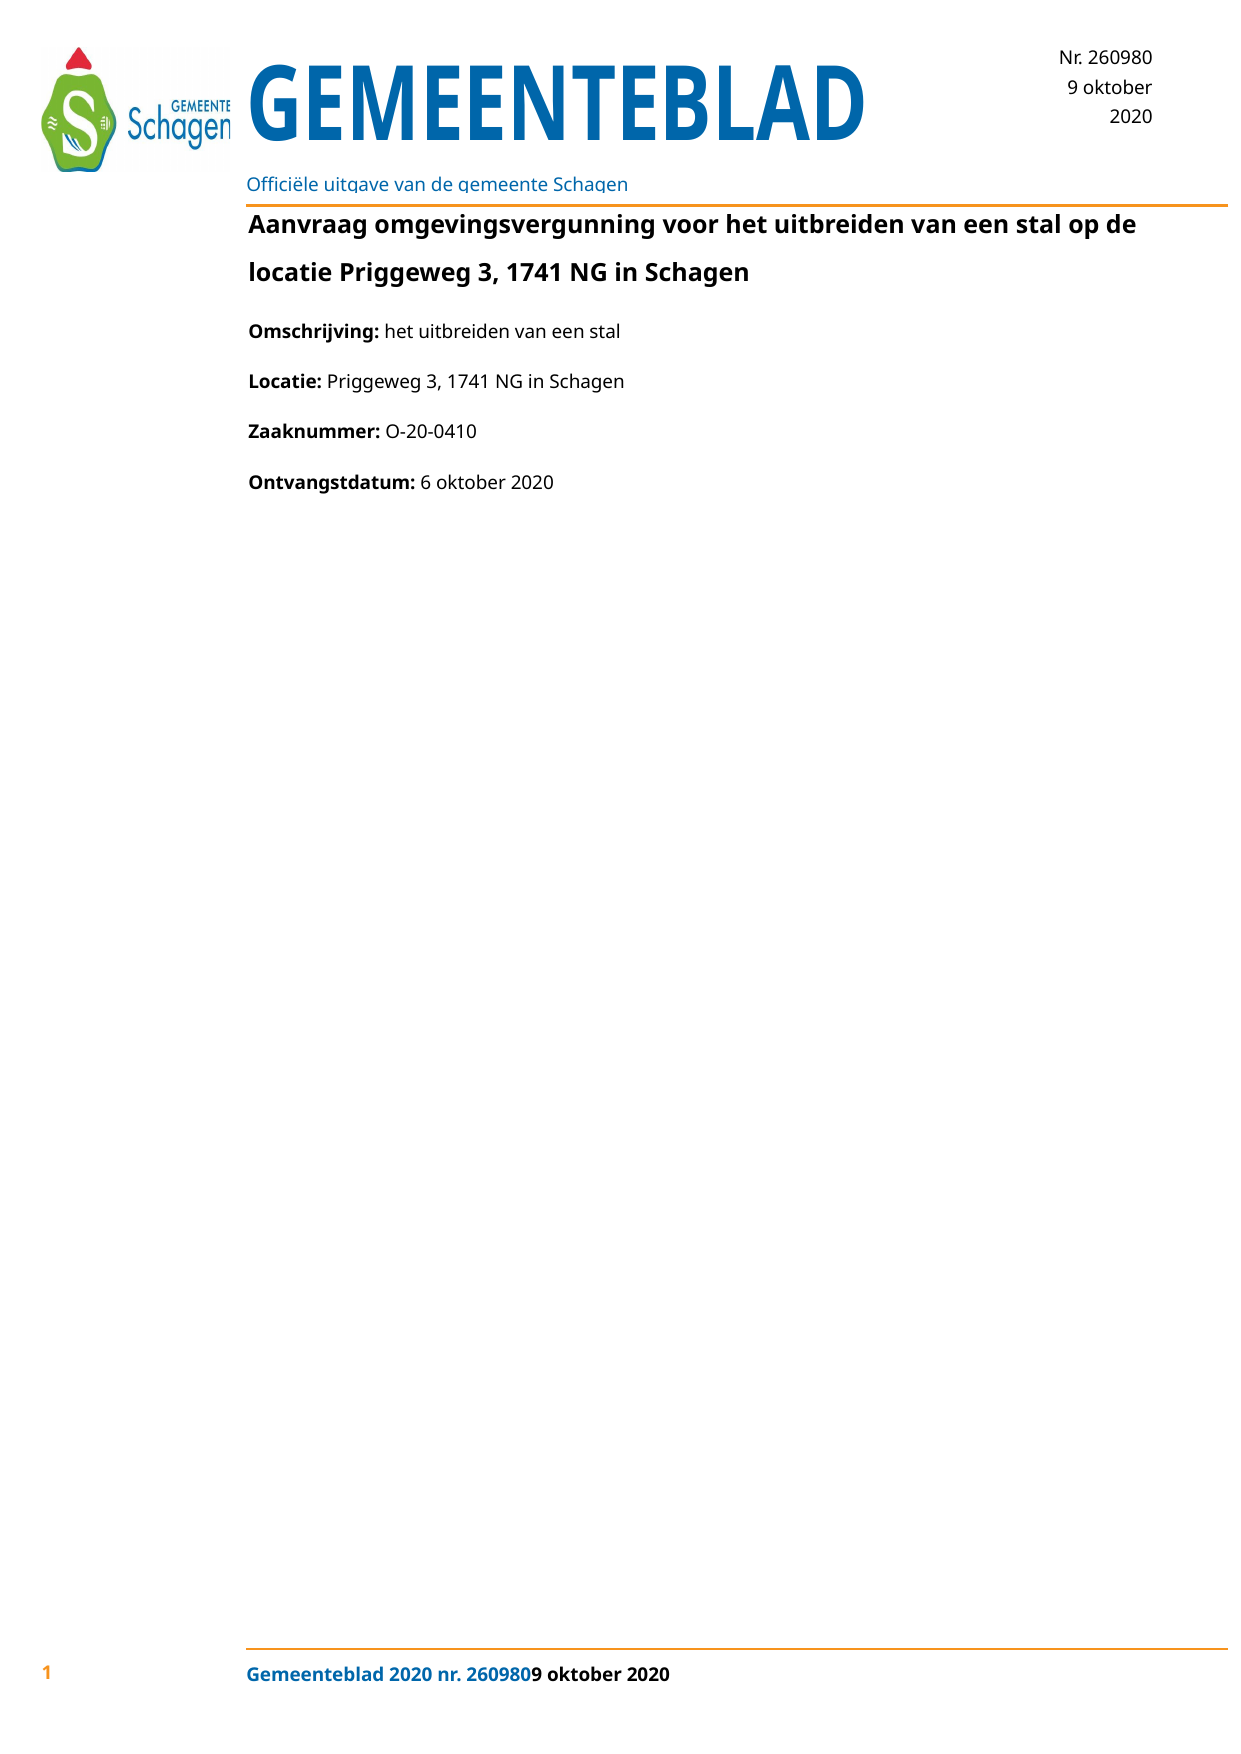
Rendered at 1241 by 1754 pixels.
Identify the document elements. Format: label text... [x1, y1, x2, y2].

text Aanvraag omgevingsvergunning voor het uitbreiden van een stal op de locatie Priggeweg 3, 1741 NG in Schagen [248, 207, 1152, 288]
text Locatie: Priggeweg 3, 1741 NG in Schagen [248, 368, 1152, 394]
picture [41, 47, 231, 172]
text Zaaknummer: O-20-0410 [248, 419, 1152, 444]
text Omschrijving: het uitbreiden van een stal [248, 318, 1152, 344]
text Ontvangstdatum: 6 oktober 2020 [248, 469, 1152, 495]
